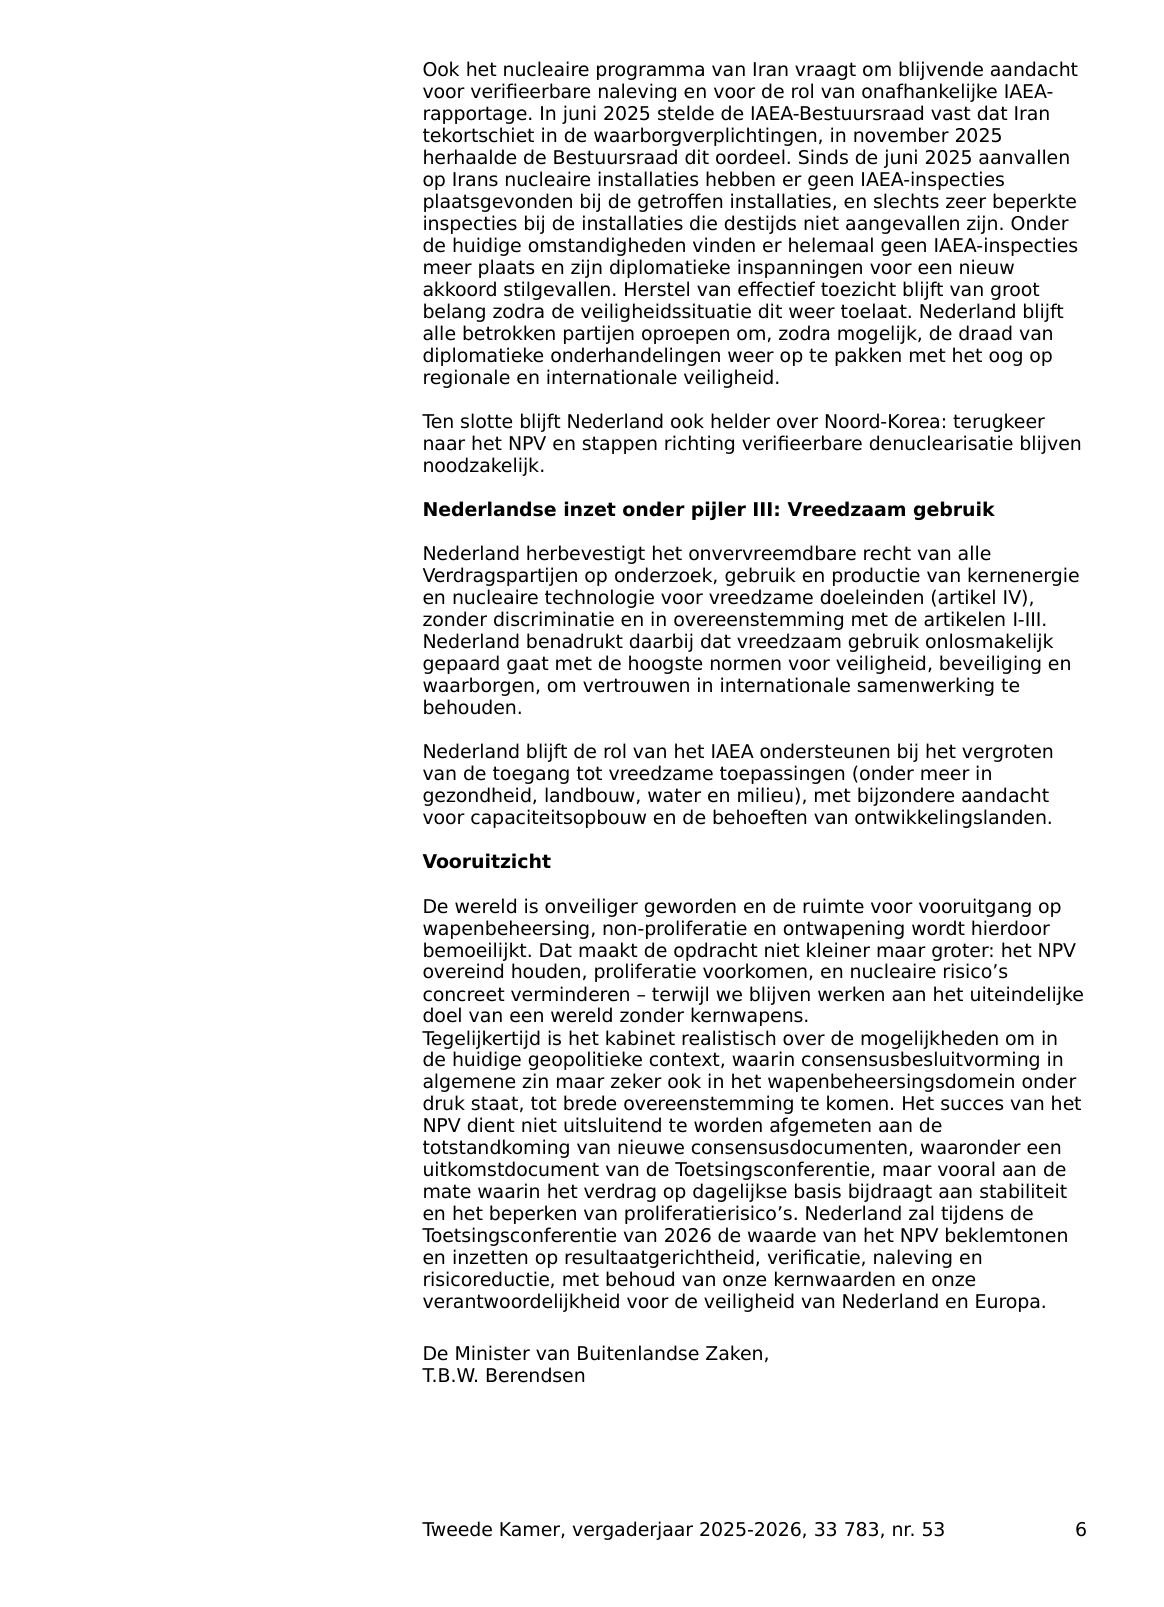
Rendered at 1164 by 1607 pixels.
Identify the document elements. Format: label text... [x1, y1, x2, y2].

text De wereld is onveiliger geworden en de ruimte voor vooruitgang op wapenbeheersing, non-proliferatie en ontwapening wordt hierdoor bemoeilijkt. Dat maakt de opdracht niet kleiner maar groter: het NPV overeind houden, proliferatie voorkomen, en nucleaire risico’s concreet verminderen – terwijl we blijven werken aan het uiteindelijke doel van een wereld zonder kernwapens. [422, 896, 1087, 1027]
text Ook het nucleaire programma van Iran vraagt om blijvende aandacht voor verifieerbare naleving en voor de rol van onafhankelijke IAEA-rapportage. In juni 2025 stelde de IAEA-Bestuursraad vast dat Iran tekortschiet in de waarborgverplichtingen, in november 2025 herhaalde de Bestuursraad dit oordeel. Sinds de juni 2025 aanvallen op Irans nucleaire installaties hebben er geen IAEA-inspecties plaatsgevonden bij de getroffen installaties, en slechts zeer beperkte inspecties bij de installaties die destijds niet aangevallen zijn. Onder de huidige omstandigheden vinden er helemaal geen IAEA-inspecties meer plaats en zijn diplomatieke inspanningen voor een nieuw akkoord stilgevallen. Herstel van effectief toezicht blijft van groot belang zodra de veiligheidssituatie dit weer toelaat. Nederland blijft alle betrokken partijen oproepen om, zodra mogelijk, de draad van diplomatieke onderhandelingen weer op te pakken met het oog op regionale en internationale veiligheid. [422, 59, 1087, 389]
text Ten slotte blijft Nederland ook helder over Noord-Korea: terugkeer naar het NPV en stappen richting verifieerbare denuclearisatie blijven noodzakelijk. [422, 411, 1087, 477]
text De Minister van Buitenlandse Zaken, T.B.W. Berendsen [422, 1343, 1087, 1387]
subtitle Nederlandse inzet onder pijler III: Vreedzaam gebruik [422, 499, 1087, 521]
text Nederland blijft de rol van het IAEA ondersteunen bij het vergroten van de toegang tot vreedzame toepassingen (onder meer in gezondheid, landbouw, water en milieu), met bijzondere aandacht voor capaciteitsopbouw en de behoeften van ontwikkelingslanden. [422, 741, 1087, 829]
text Nederland herbevestigt het onvervreemdbare recht van alle Verdragspartijen op onderzoek, gebruik en productie van kernenergie en nucleaire technologie voor vreedzame doeleinden (artikel IV), zonder discriminatie en in overeenstemming met de artikelen I-III. Nederland benadrukt daarbij dat vreedzaam gebruik onlosmakelijk gepaard gaat met de hoogste normen voor veiligheid, beveiliging en waarborgen, om vertrouwen in internationale samenwerking te behouden. [422, 543, 1087, 719]
subtitle Vooruitzicht [422, 851, 1087, 873]
text Tegelijkertijd is het kabinet realistisch over de mogelijkheden om in de huidige geopolitieke context, waarin consensusbesluitvorming in algemene zin maar zeker ook in het wapenbeheersingsdomein onder druk staat, tot brede overeenstemming te komen. Het succes van het NPV dient niet uitsluitend te worden afgemeten aan de totstandkoming van nieuwe consensusdocumenten, waaronder een uitkomstdocument van de Toetsingsconferentie, maar vooral aan de mate waarin het verdrag op dagelijkse basis bijdraagt aan stabiliteit en het beperken van proliferatierisico’s. Nederland zal tijdens de Toetsingsconferentie van 2026 de waarde van het NPV beklemtonen en inzetten op resultaatgerichtheid, verificatie, naleving en risicoreductie, met behoud van onze kernwaarden en onze verantwoordelijkheid voor de veiligheid van Nederland en Europa. [422, 1027, 1087, 1313]
